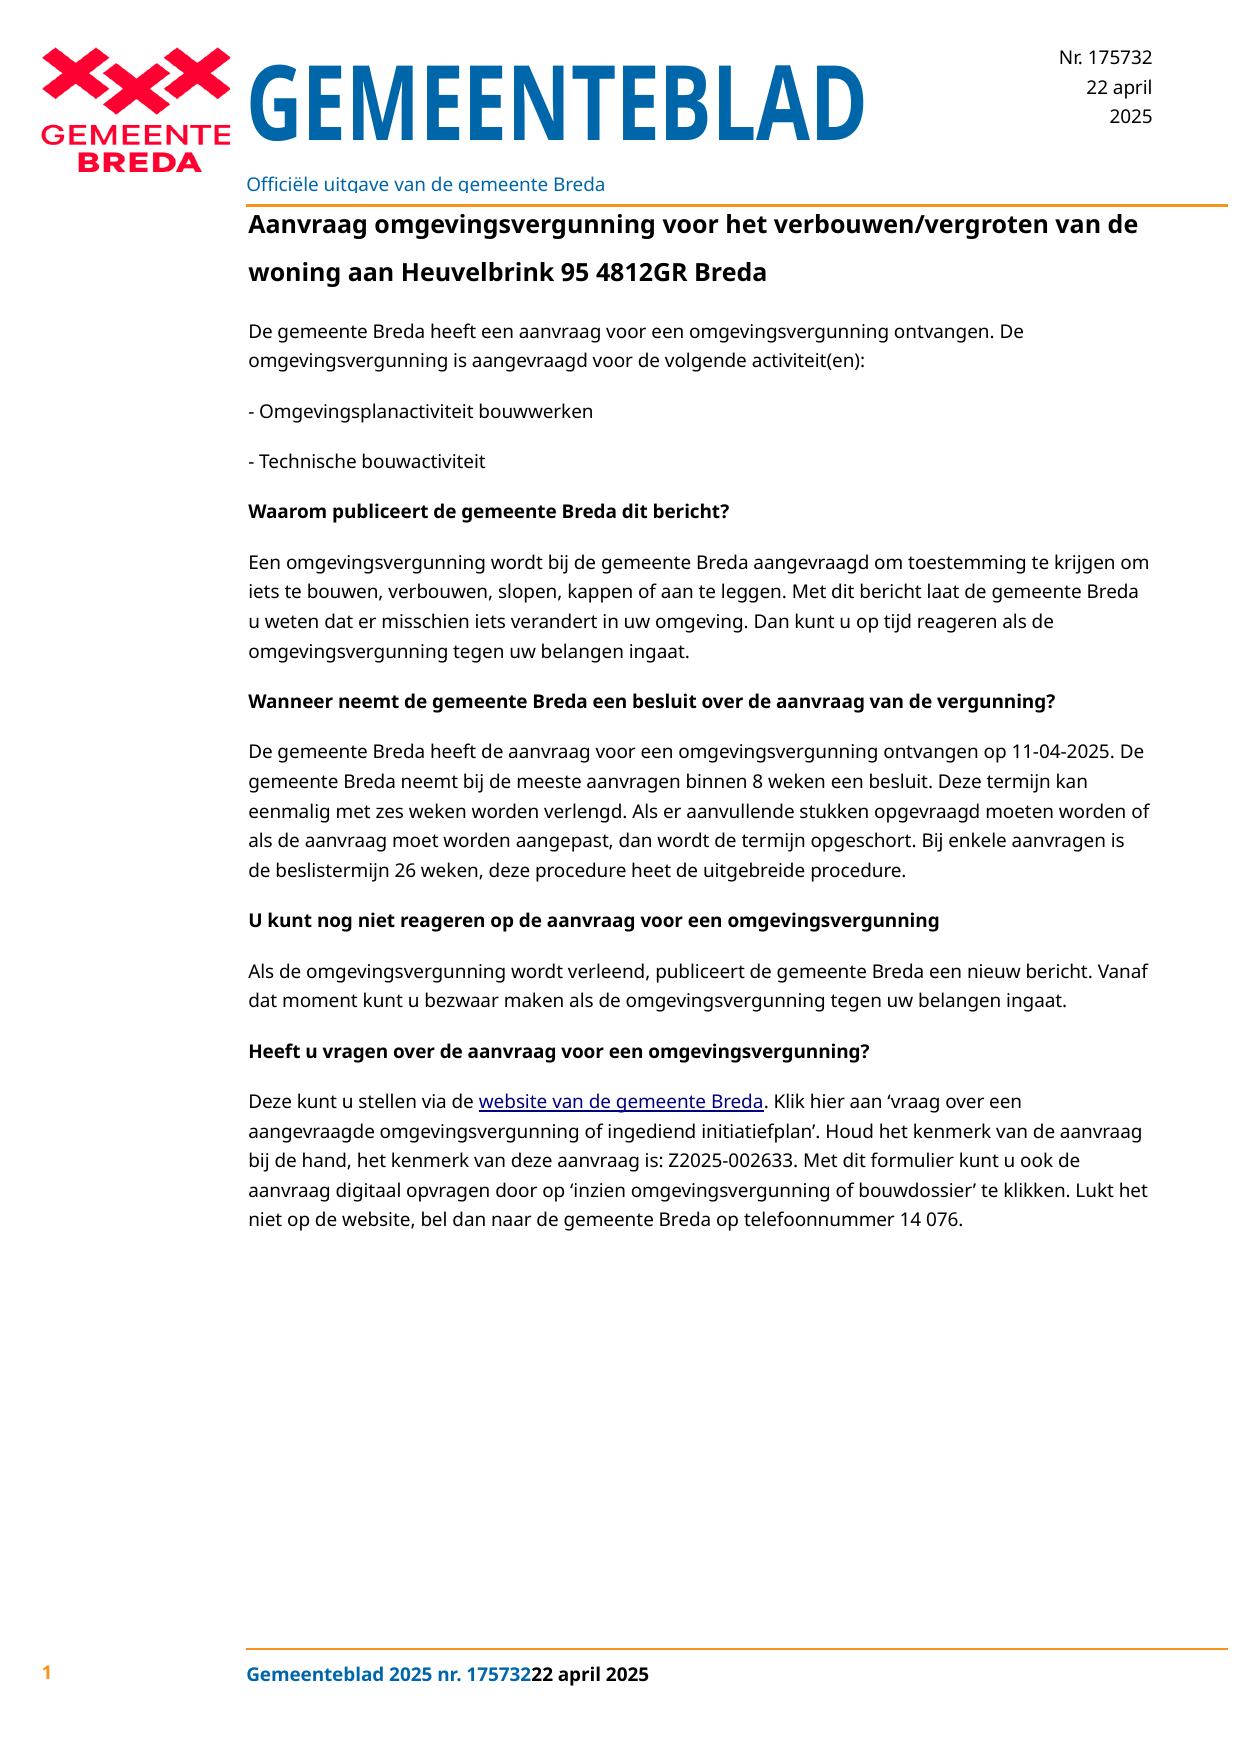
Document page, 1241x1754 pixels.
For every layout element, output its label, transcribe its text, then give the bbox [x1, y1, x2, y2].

text De gemeente Breda heeft de aanvraag voor een omgevingsvergunning ontvangen op 11-04-2025. De gemeente Breda neemt bij de meeste aanvragen binnen 8 weken een besluit. Deze termijn kan eenmalig met zes weken worden verlengd. Als er aanvullende stukken opgevraagd moeten worden of als de aanvraag moet worden aangepast, dan wordt de termijn opgeschort. Bij enkele aanvragen is de beslistermijn 26 weken, deze procedure heet de uitgebreide procedure. [248, 739, 1152, 883]
text Een omgevingsvergunning wordt bij de gemeente Breda aangevraagd om toestemming te krijgen om iets te bouwen, verbouwen, slopen, kappen of aan te leggen. Met dit bericht laat de gemeente Breda u weten dat er misschien iets verandert in uw omgeving. Dan kunt u op tijd reageren als de omgevingsvergunning tegen uw belangen ingaat. [248, 549, 1152, 664]
text Als de omgevingsvergunning wordt verleend, publiceert de gemeente Breda een nieuw bericht. Vanaf dat moment kunt u bezwaar maken als de omgevingsvergunning tegen uw belangen ingaat. [248, 958, 1152, 1013]
text - Omgevingsplanactiviteit bouwwerken [248, 398, 1152, 424]
text Deze kunt u stellen via de website van de gemeente Breda. Klik hier aan ‘vraag over een aangevraagde omgevingsvergunning of ingediend initiatiefplan’. Houd het kenmerk van de aanvraag bij de hand, het kenmerk van deze aanvraag is: Z2025-002633. Met dit formulier kunt u ook de aanvraag digitaal opvragen door op ‘inzien omgevingsvergunning of bouwdossier’ te klikken. Lukt het niet op de website, bel dan naar de gemeente Breda op telefoonnummer 14 076. [248, 1088, 1152, 1232]
text Aanvraag omgevingsvergunning voor het verbouwen/vergroten van de woning aan Heuvelbrink 95 4812GR Breda [248, 207, 1152, 288]
text - Technische bouwactiviteit [248, 448, 1152, 474]
text De gemeente Breda heeft een aanvraag voor een omgevingsvergunning ontvangen. De omgevingsvergunning is aangevraagd voor de volgende activiteit(en): [248, 318, 1152, 373]
picture [41, 47, 231, 172]
text Heeft u vragen over de aanvraag voor een omgevingsvergunning? [248, 1038, 1152, 1064]
text Wanneer neemt de gemeente Breda een besluit over de aanvraag van de vergunning? [248, 688, 1152, 714]
text U kunt nog niet reageren op de aanvraag voor een omgevingsvergunning [248, 907, 1152, 933]
text Waarom publiceert de gemeente Breda dit bericht? [248, 499, 1152, 524]
